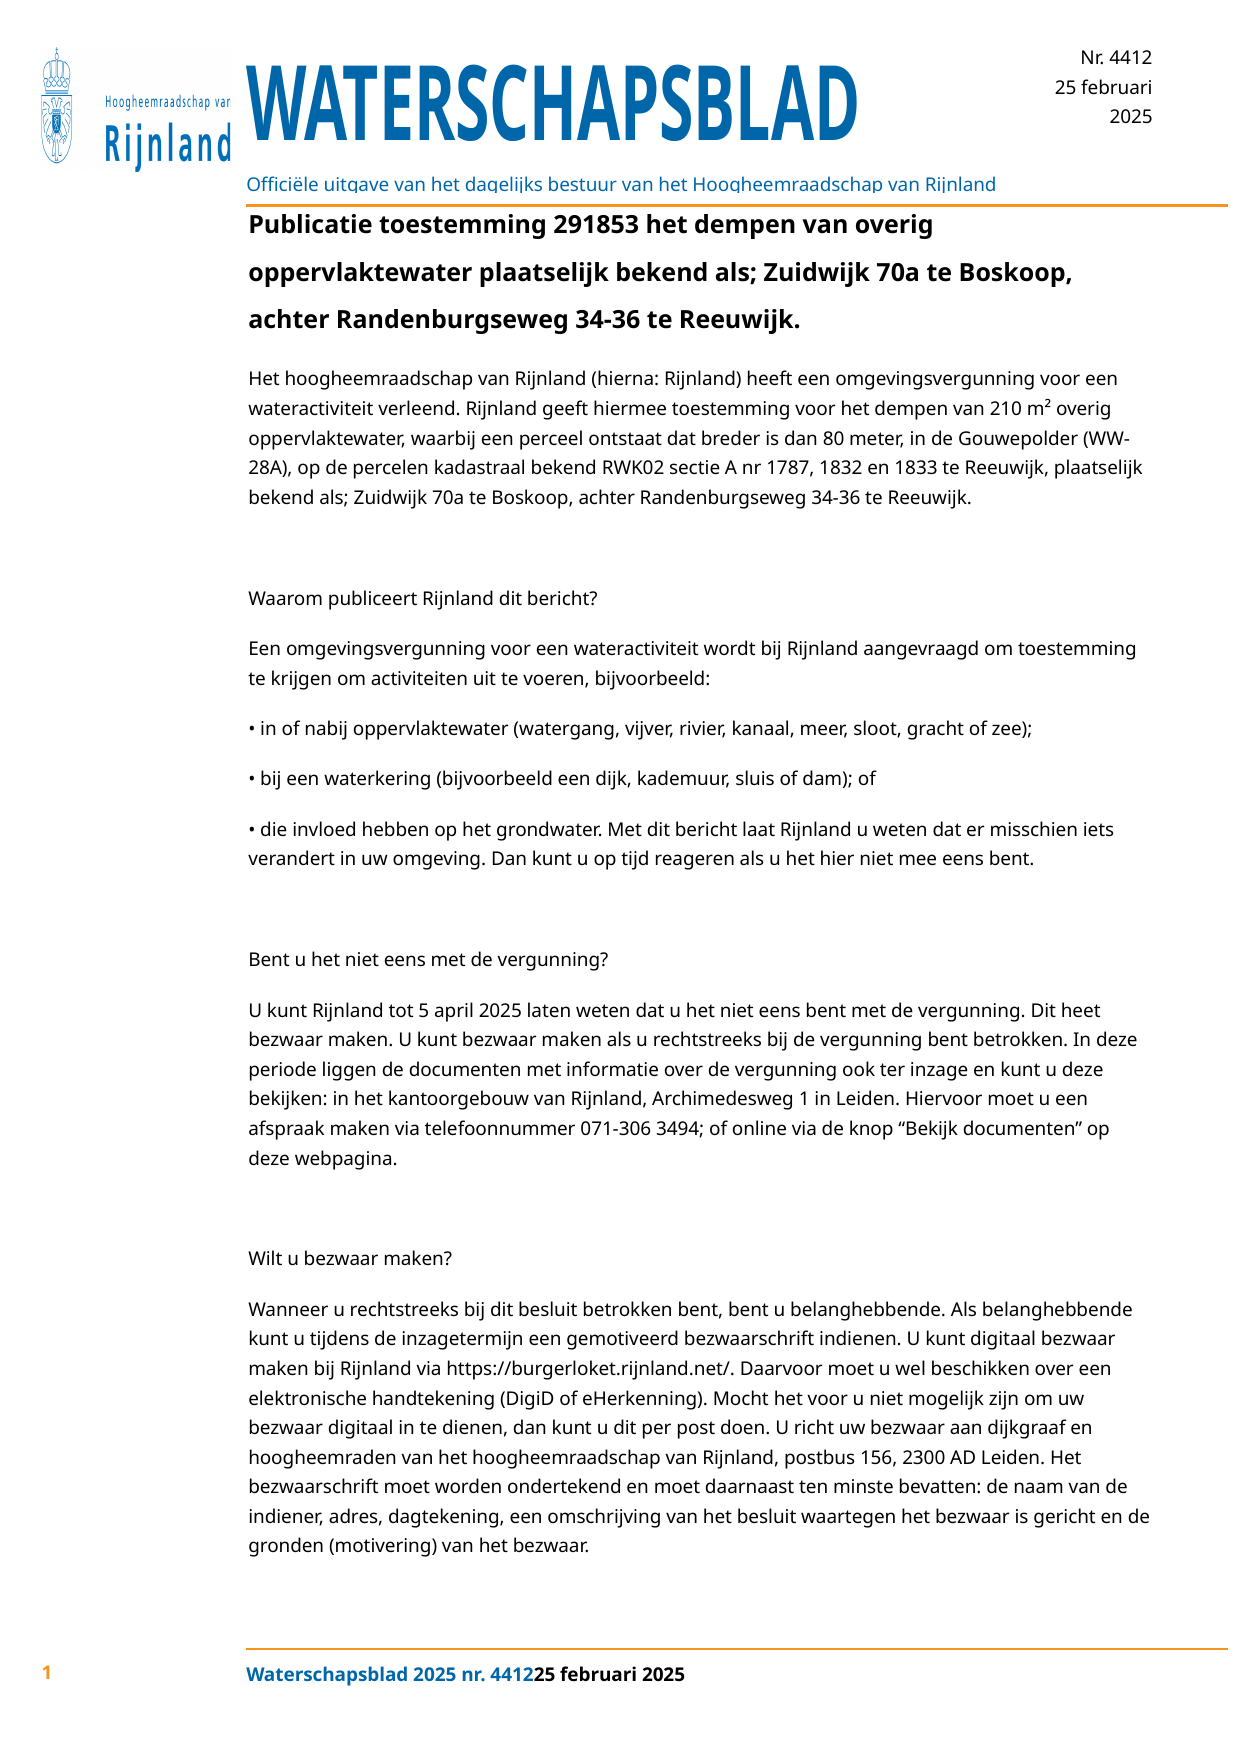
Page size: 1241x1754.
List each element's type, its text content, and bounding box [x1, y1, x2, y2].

text • die invloed hebben op het grondwater. Met dit bericht laat Rijnland u weten dat er misschien iets verandert in uw omgeving. Dan kunt u op tijd reageren als u het hier niet mee eens bent. [248, 816, 1152, 871]
text • in of nabij oppervlaktewater (watergang, vijver, rivier, kanaal, meer, sloot, gracht of zee); [248, 715, 1152, 741]
text Het hoogheemraadschap van Rijnland (hierna: Rijnland) heeft een omgevingsvergunning voor een wateractiviteit verleend. Rijnland geeft hiermee toestemming voor het dempen van 210 m² overig oppervlaktewater, waarbij een perceel ontstaat dat breder is dan 80 meter, in de Gouwepolder (WW-28A), op de percelen kadastraal bekend RWK02 sectie A nr 1787, 1832 en 1833 te Reeuwijk, plaatselijk bekend als; Zuidwijk 70a te Boskoop, achter Randenburgseweg 34-36 te Reeuwijk. [248, 366, 1152, 509]
text Wanneer u rechtstreeks bij dit besluit betrokken bent, bent u belanghebbende. Als belanghebbende kunt u tijdens de inzagetermijn een gemotiveerd bezwaarschrift indienen. U kunt digitaal bezwaar maken bij Rijnland via https://burgerloket.rijnland.net/. Daarvoor moet u wel beschikken over een elektronische handtekening (DigiD of eHerkenning). Mocht het voor u niet mogelijk zijn om uw bezwaar digitaal in te dienen, dan kunt u dit per post doen. U richt uw bezwaar aan dijkgraaf en hoogheemraden van het hoogheemraadschap van Rijnland, postbus 156, 2300 AD Leiden. Het bezwaarschrift moet worden ondertekend en moet daarnaast ten minste bevatten: de naam van de indiener, adres, dagtekening, een omschrijving van het besluit waartegen het bezwaar is gericht en de gronden (motivering) van het bezwaar. [248, 1296, 1152, 1558]
text U kunt Rijnland tot 5 april 2025 laten weten dat u het niet eens bent met de vergunning. Dit heet bezwaar maken. U kunt bezwaar maken als u rechtstreeks bij de vergunning bent betrokken. In deze periode liggen de documenten met informatie over de vergunning ook ter inzage en kunt u deze bekijken: in het kantoorgebouw van Rijnland, Archimedesweg 1 in Leiden. Hiervoor moet u een afspraak maken via telefoonnummer 071-306 3494; of online via de knop “Bekijk documenten” op deze webpagina. [248, 997, 1152, 1170]
text Wilt u bezwaar maken? [248, 1246, 1152, 1271]
text • bij een waterkering (bijvoorbeeld een dijk, kademuur, sluis of dam); of [248, 766, 1152, 791]
picture [41, 47, 231, 172]
text Bent u het niet eens met de vergunning? [248, 946, 1152, 972]
text Publicatie toestemming 291853 het dempen van overig oppervlaktewater plaatselijk bekend als; Zuidwijk 70a te Boskoop, achter Randenburgseweg 34-36 te Reeuwijk. [248, 207, 1152, 336]
text Een omgevingsvergunning voor een wateractiviteit wordt bij Rijnland aangevraagd om toestemming te krijgen om activiteiten uit te voeren, bijvoorbeeld: [248, 635, 1152, 690]
text Waarom publiceert Rijnland dit bericht? [248, 585, 1152, 610]
